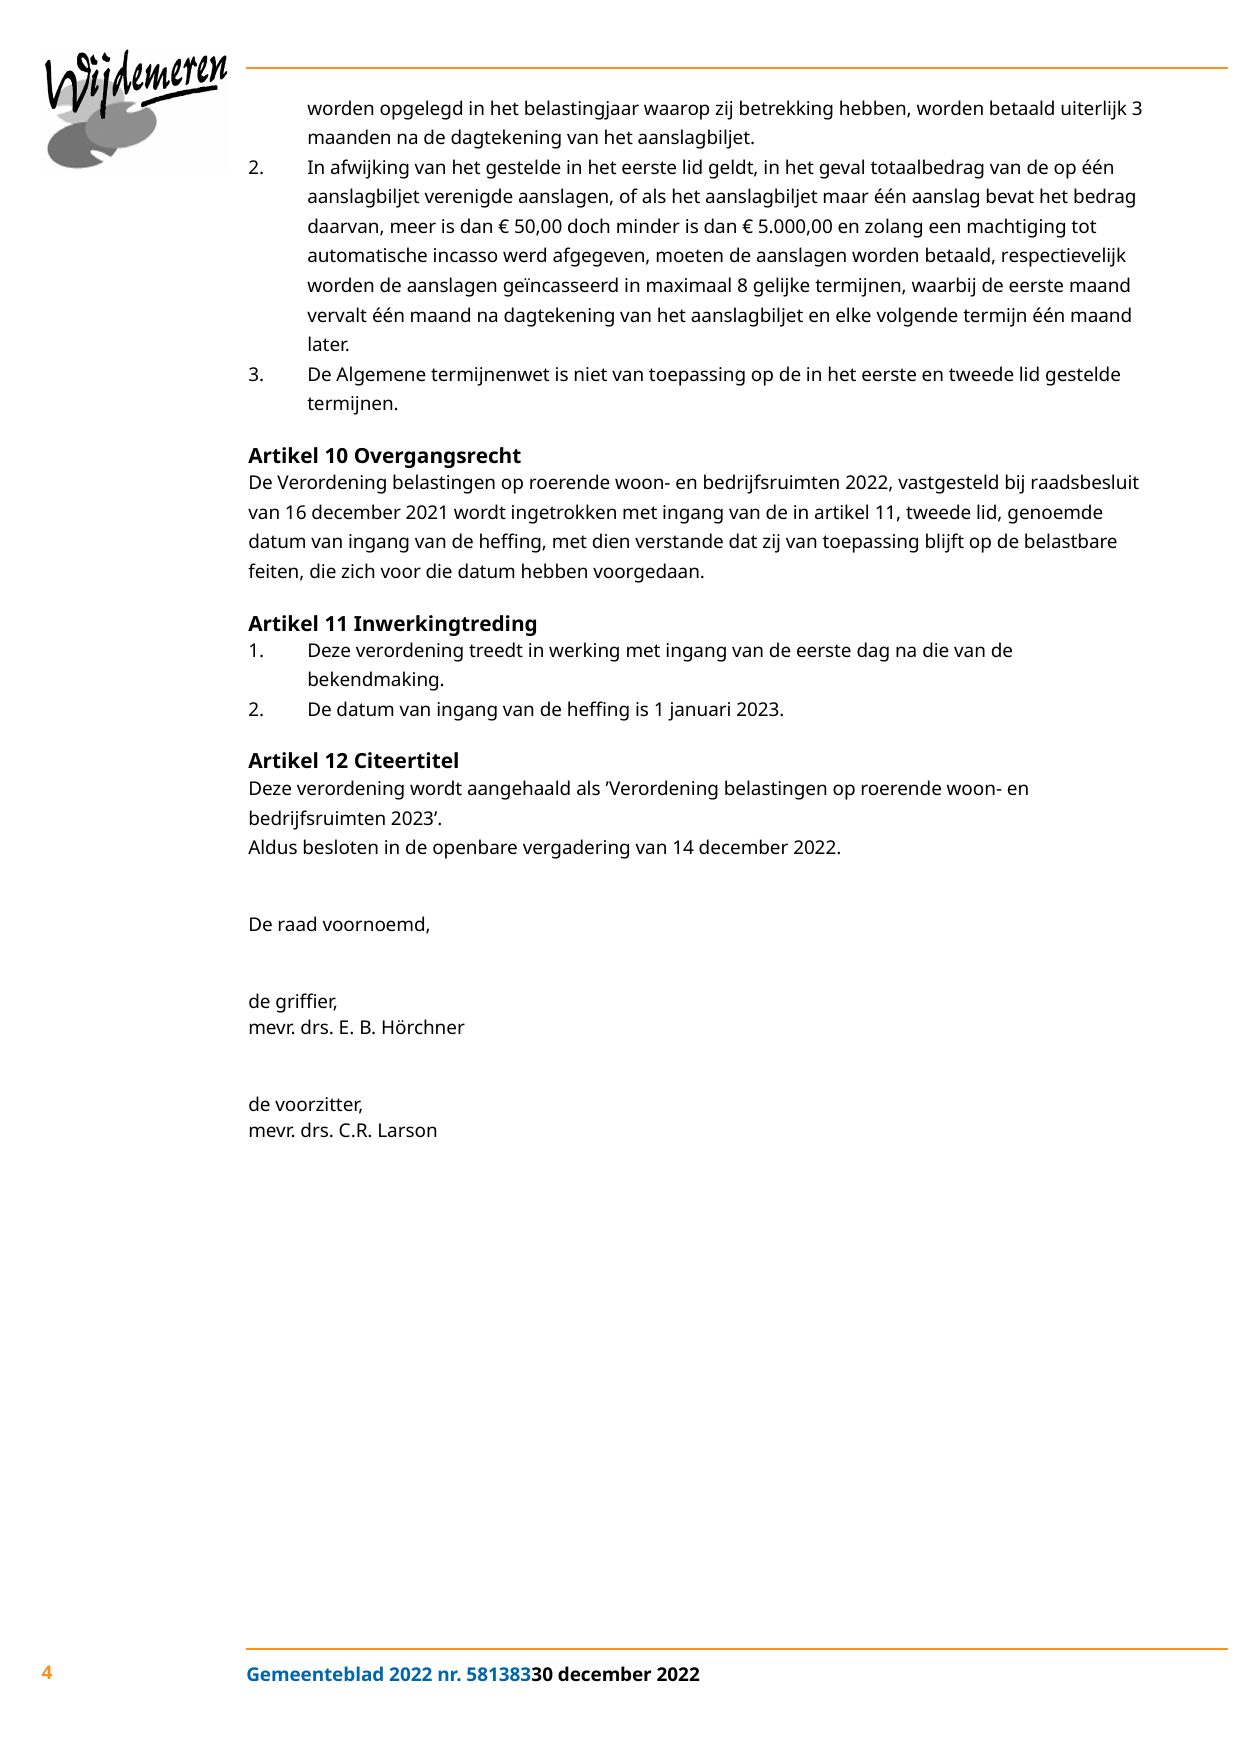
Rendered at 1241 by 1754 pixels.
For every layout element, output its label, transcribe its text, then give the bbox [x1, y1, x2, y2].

text De Verordening belastingen op roerende woon- en bedrijfsruimten 2022, vastgesteld bij raadsbesluit van 16 december 2021 wordt ingetrokken met ingang van de in artikel 11, tweede lid, genoemde datum van ingang van de heffing, met dien verstande dat zij van toepassing blijft op de belastbare feiten, die zich voor die datum hebben voorgedaan. [248, 469, 1152, 584]
list Deze verordening treedt in werking met ingang van de eerste dag na die van de bekendmaking. [248, 637, 1152, 692]
list De Algemene termijnenwet is niet van toepassing op de in het eerste en tweede lid gestelde termijnen. [248, 361, 1152, 416]
text Artikel 11 Inwerkingtreding [248, 609, 1152, 637]
text Aldus besloten in de openbare vergadering van 14 december 2022. [248, 834, 1152, 860]
text mevr. drs. E. B. Hörchner [248, 1014, 1152, 1040]
text de griffier, [248, 989, 1152, 1014]
text Deze verordening wordt aangehaald als ’Verordening belastingen op roerende woon- en bedrijfsruimten 2023’. [248, 775, 1152, 830]
list In afwijking van het gestelde in het eerste lid geldt, in het geval totaalbedrag van de op één aanslagbiljet verenigde aanslagen, of als het aanslagbiljet maar één aanslag bevat het bedrag daarvan, meer is dan € 50,00 doch minder is dan € 5.000,00 en zolang een machtiging tot automatische incasso werd afgegeven, moeten de aanslagen worden betaald, respectievelijk worden de aanslagen geïncasseerd in maximaal 8 gelijke termijnen, waarbij de eerste maand vervalt één maand na dagtekening van het aanslagbiljet en elke volgende termijn één maand later. [248, 154, 1152, 357]
text Artikel 10 Overgangsrecht [248, 441, 1152, 469]
text mevr. drs. C.R. Larson [248, 1117, 1152, 1143]
text de voorzitter, [248, 1092, 1152, 1117]
list De datum van ingang van de heffing is 1 januari 2023. [248, 696, 1152, 722]
list worden opgelegd in het belastingjaar waarop zij betrekking hebben, worden betaald uiterlijk 3 maanden na de dagtekening van het aanslagbiljet. [248, 95, 1152, 150]
text Artikel 12 Citeertitel [248, 747, 1152, 775]
text De raad voornoemd, [248, 911, 1152, 937]
picture [41, 47, 231, 172]
